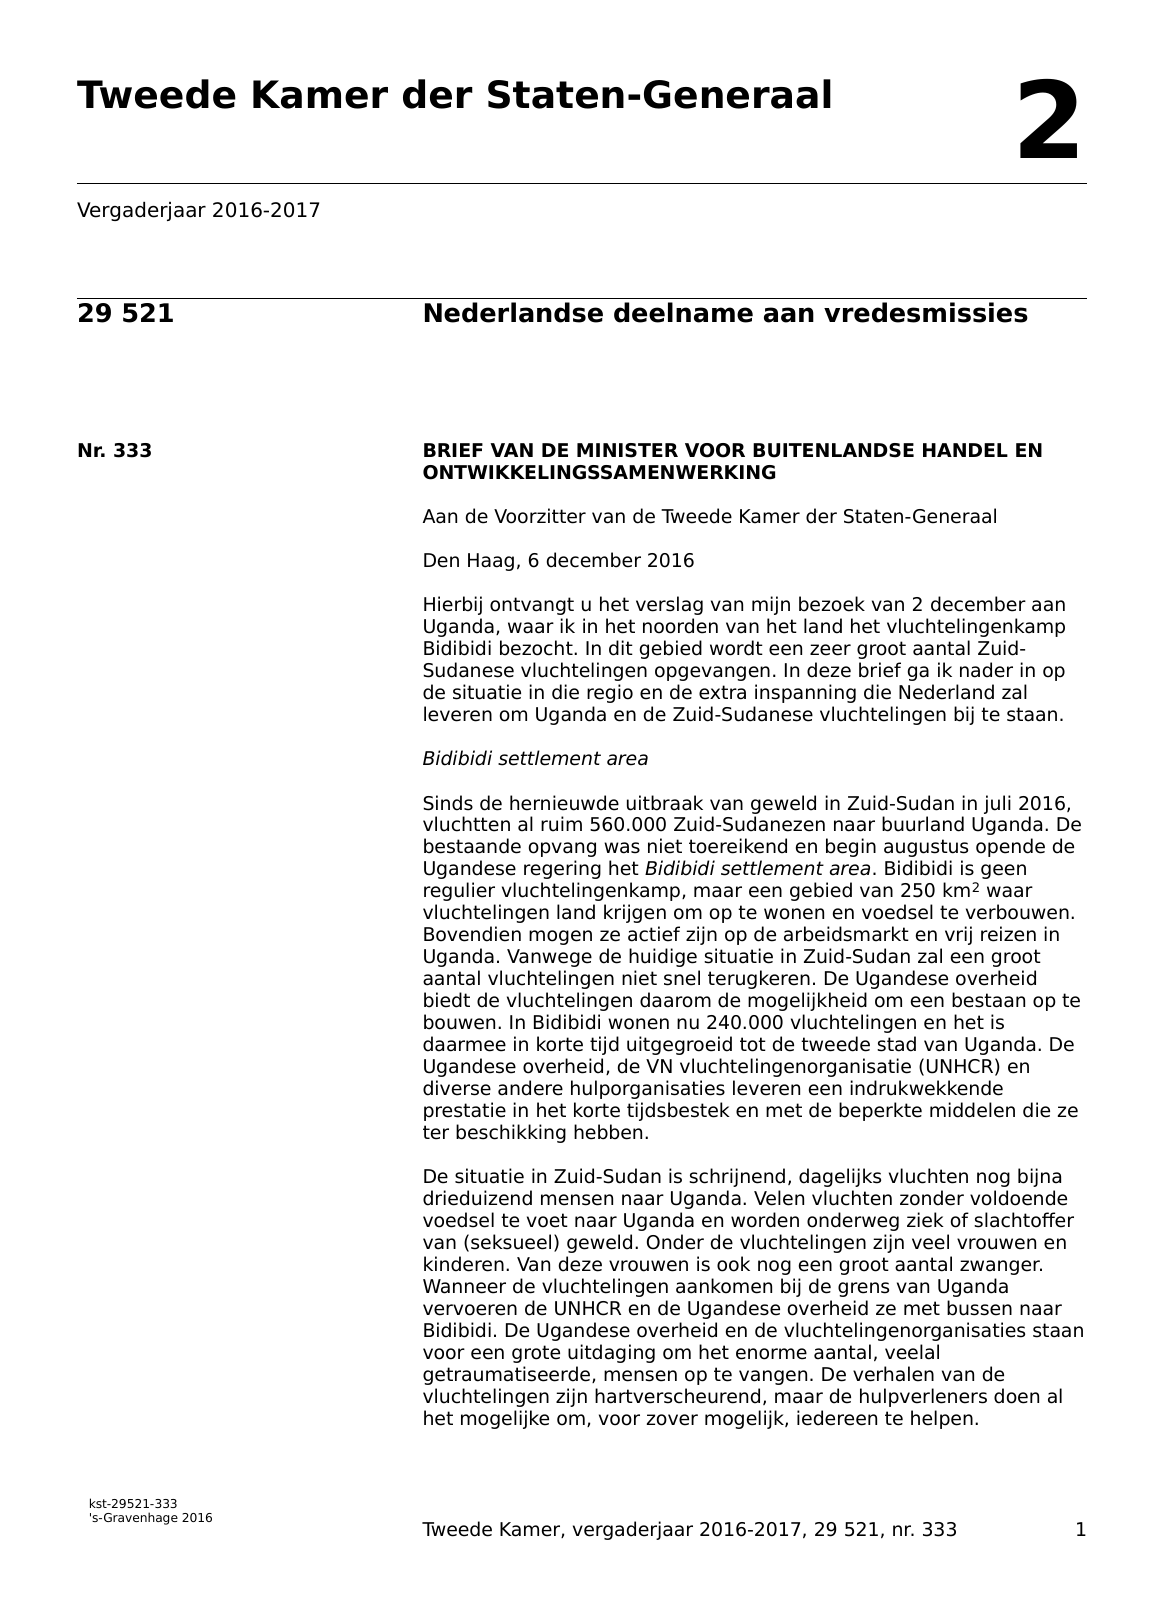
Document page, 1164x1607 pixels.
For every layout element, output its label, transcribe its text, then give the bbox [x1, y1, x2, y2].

text Hierbij ontvangt u het verslag van mijn bezoek van 2 december aan Uganda, waar ik in het noorden van het land het vluchtelingenkamp Bidibidi bezocht. In dit gebied wordt een zeer groot aantal Zuid-Sudanese vluchtelingen opgevangen. In deze brief ga ik nader in op de situatie in die regio en de extra inspanning die Nederland zal leveren om Uganda en de Zuid-Sudanese vluchtelingen bij te staan. [422, 594, 1087, 726]
text De situatie in Zuid-Sudan is schrijnend, dagelijks vluchten nog bijna drieduizend mensen naar Uganda. Velen vluchten zonder voldoende voedsel te voet naar Uganda en worden onderweg ziek of slachtoffer van (seksueel) geweld. Onder de vluchtelingen zijn veel vrouwen en kinderen. Van deze vrouwen is ook nog een groot aantal zwanger. Wanneer de vluchtelingen aankomen bij de grens van Uganda vervoeren de UNHCR en de Ugandese overheid ze met bussen naar Bidibidi. De Ugandese overheid en de vluchtelingenorganisaties staan voor een grote uitdaging om het enorme aantal, veelal getraumatiseerde, mensen op te vangen. De verhalen van de vluchtelingen zijn hartverscheurend, maar de hulpverleners doen al het mogelijke om, voor zover mogelijk, iedereen te helpen. [422, 1166, 1087, 1430]
text Den Haag, 6 december 2016 [422, 550, 1087, 572]
subtitle 29 521 Nederlandse deelname aan vredesmissies [77, 299, 1087, 329]
text Sinds de hernieuwde uitbraak van geweld in Zuid-Sudan in juli 2016, vluchtten al ruim 560.000 Zuid-Sudanezen naar buurland Uganda. De bestaande opvang was niet toereikend en begin augustus opende de Ugandese regering het Bidibidi settlement area. Bidibidi is geen regulier vluchtelingenkamp, maar een gebied van 250 km2 waar vluchtelingen land krijgen om op te wonen en voedsel te verbouwen. Bovendien mogen ze actief zijn op de arbeidsmarkt en vrij reizen in Uganda. Vanwege de huidige situatie in Zuid-Sudan zal een groot aantal vluchtelingen niet snel terugkeren. De Ugandese overheid biedt de vluchtelingen daarom de mogelijkheid om een bestaan op te bouwen. In Bidibidi wonen nu 240.000 vluchtelingen en het is daarmee in korte tijd uitgegroeid tot de tweede stad van Uganda. De Ugandese overheid, de VN vluchtelingenorganisatie (UNHCR) en diverse andere hulporganisaties leveren een indrukwekkende prestatie in het korte tijdsbestek en met de beperkte middelen die ze ter beschikking hebben. [422, 792, 1087, 1144]
text Aan de Voorzitter van de Tweede Kamer der Staten-Generaal [422, 506, 1087, 528]
table_cell Vergaderjaar 2016-2017 [77, 184, 1087, 298]
table_header 2 [886, 59, 1087, 183]
subtitle Nr. 333 BRIEF VAN DE MINISTER VOOR BUITENLANDSE HANDEL EN ONTWIKKELINGSSAMENWERKING [77, 440, 1087, 484]
text kst-29521-333 [88, 1497, 323, 1511]
subtitle Bidibidi settlement area [422, 748, 1087, 770]
table_header Tweede Kamer der Staten-Generaal [77, 59, 886, 183]
text 's-Gravenhage 2016 [88, 1511, 323, 1525]
